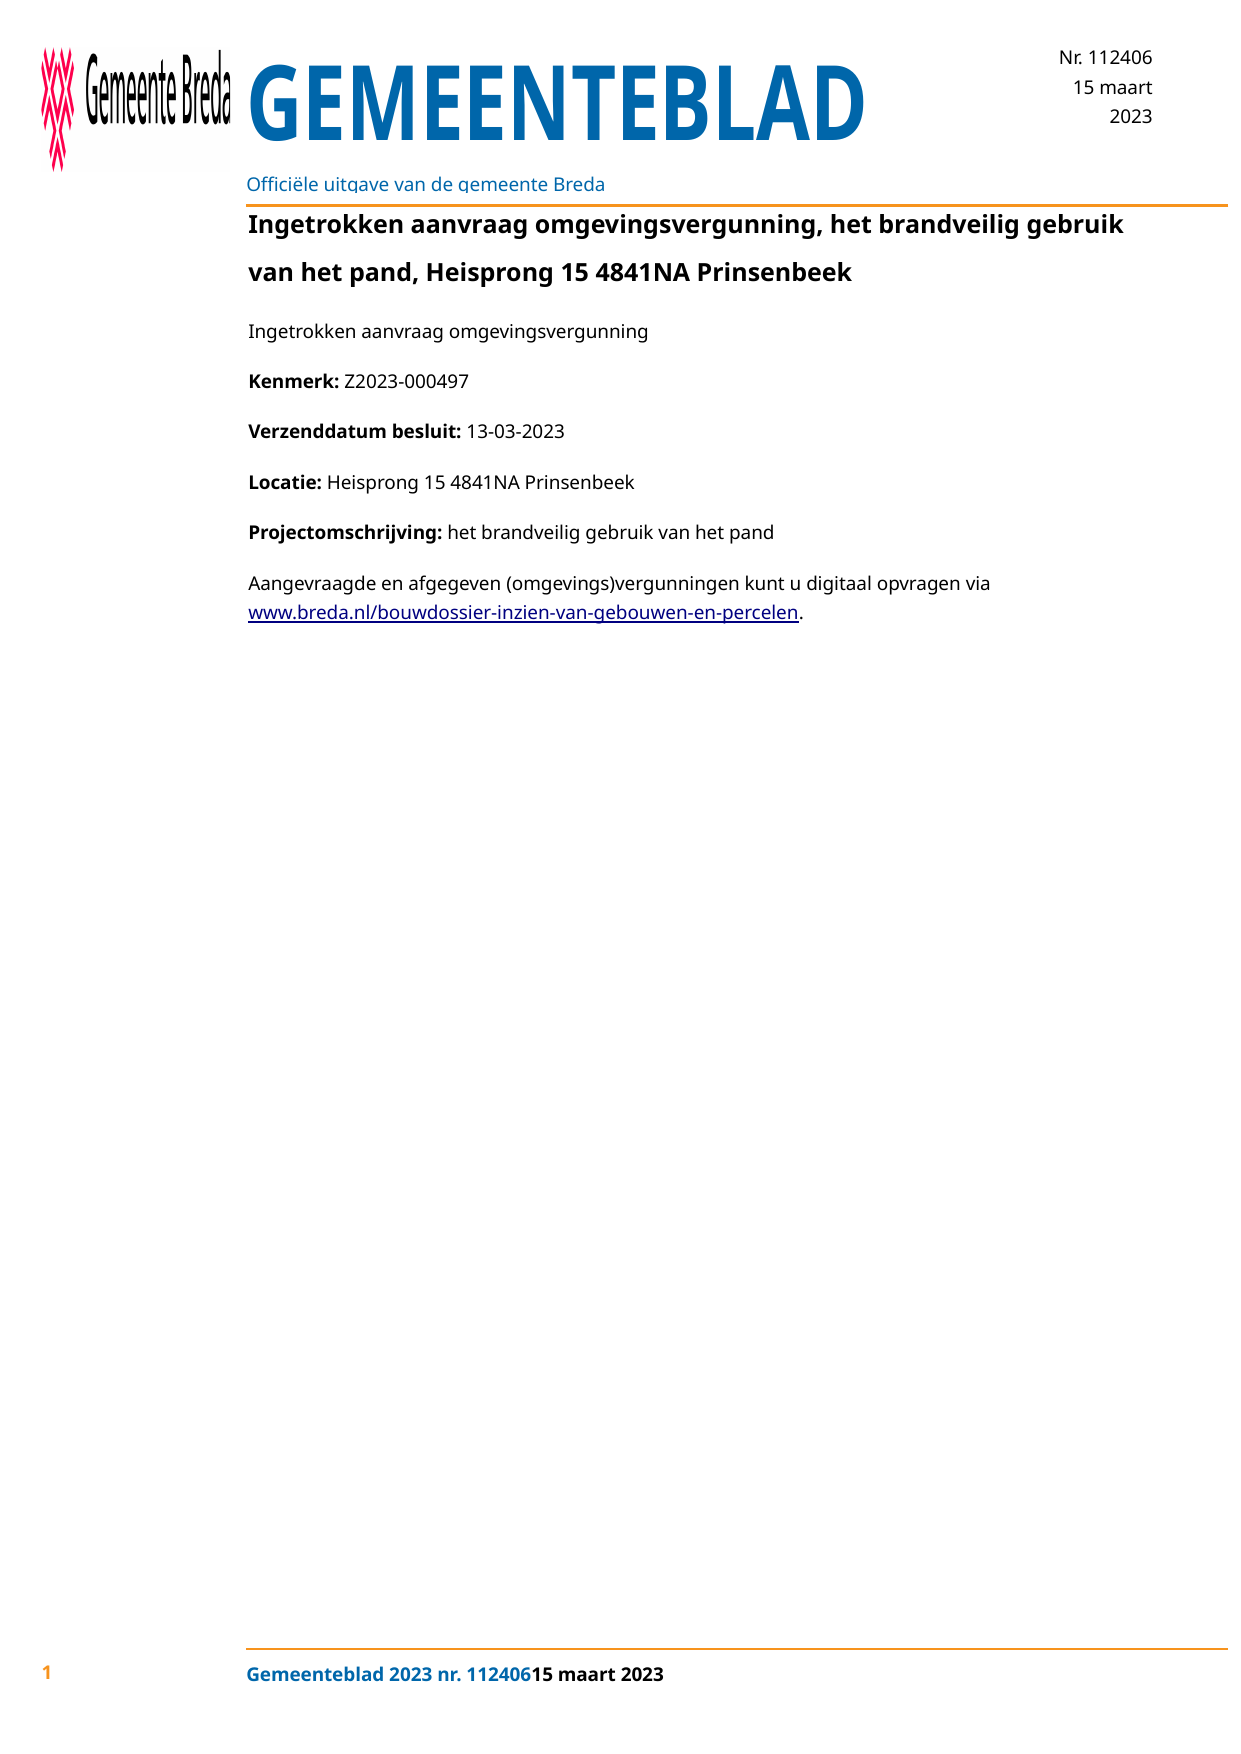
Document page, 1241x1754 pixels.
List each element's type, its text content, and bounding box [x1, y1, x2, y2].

text Projectomschrijving: het brandveilig gebruik van het pand [248, 519, 1152, 545]
text Ingetrokken aanvraag omgevingsvergunning, het brandveilig gebruik van het pand, Heisprong 15 4841NA Prinsenbeek [248, 207, 1152, 288]
text Ingetrokken aanvraag omgevingsvergunning [248, 318, 1152, 344]
text Aangevraagde en afgegeven (omgevings)vergunningen kunt u digitaal opvragen via www.breda.nl/bouwdossier-inzien-van-gebouwen-en-percelen. [248, 570, 1152, 625]
text Kenmerk: Z2023-000497 [248, 368, 1152, 394]
picture [41, 47, 231, 172]
text Verzenddatum besluit: 13-03-2023 [248, 419, 1152, 444]
text Locatie: Heisprong 15 4841NA Prinsenbeek [248, 469, 1152, 495]
